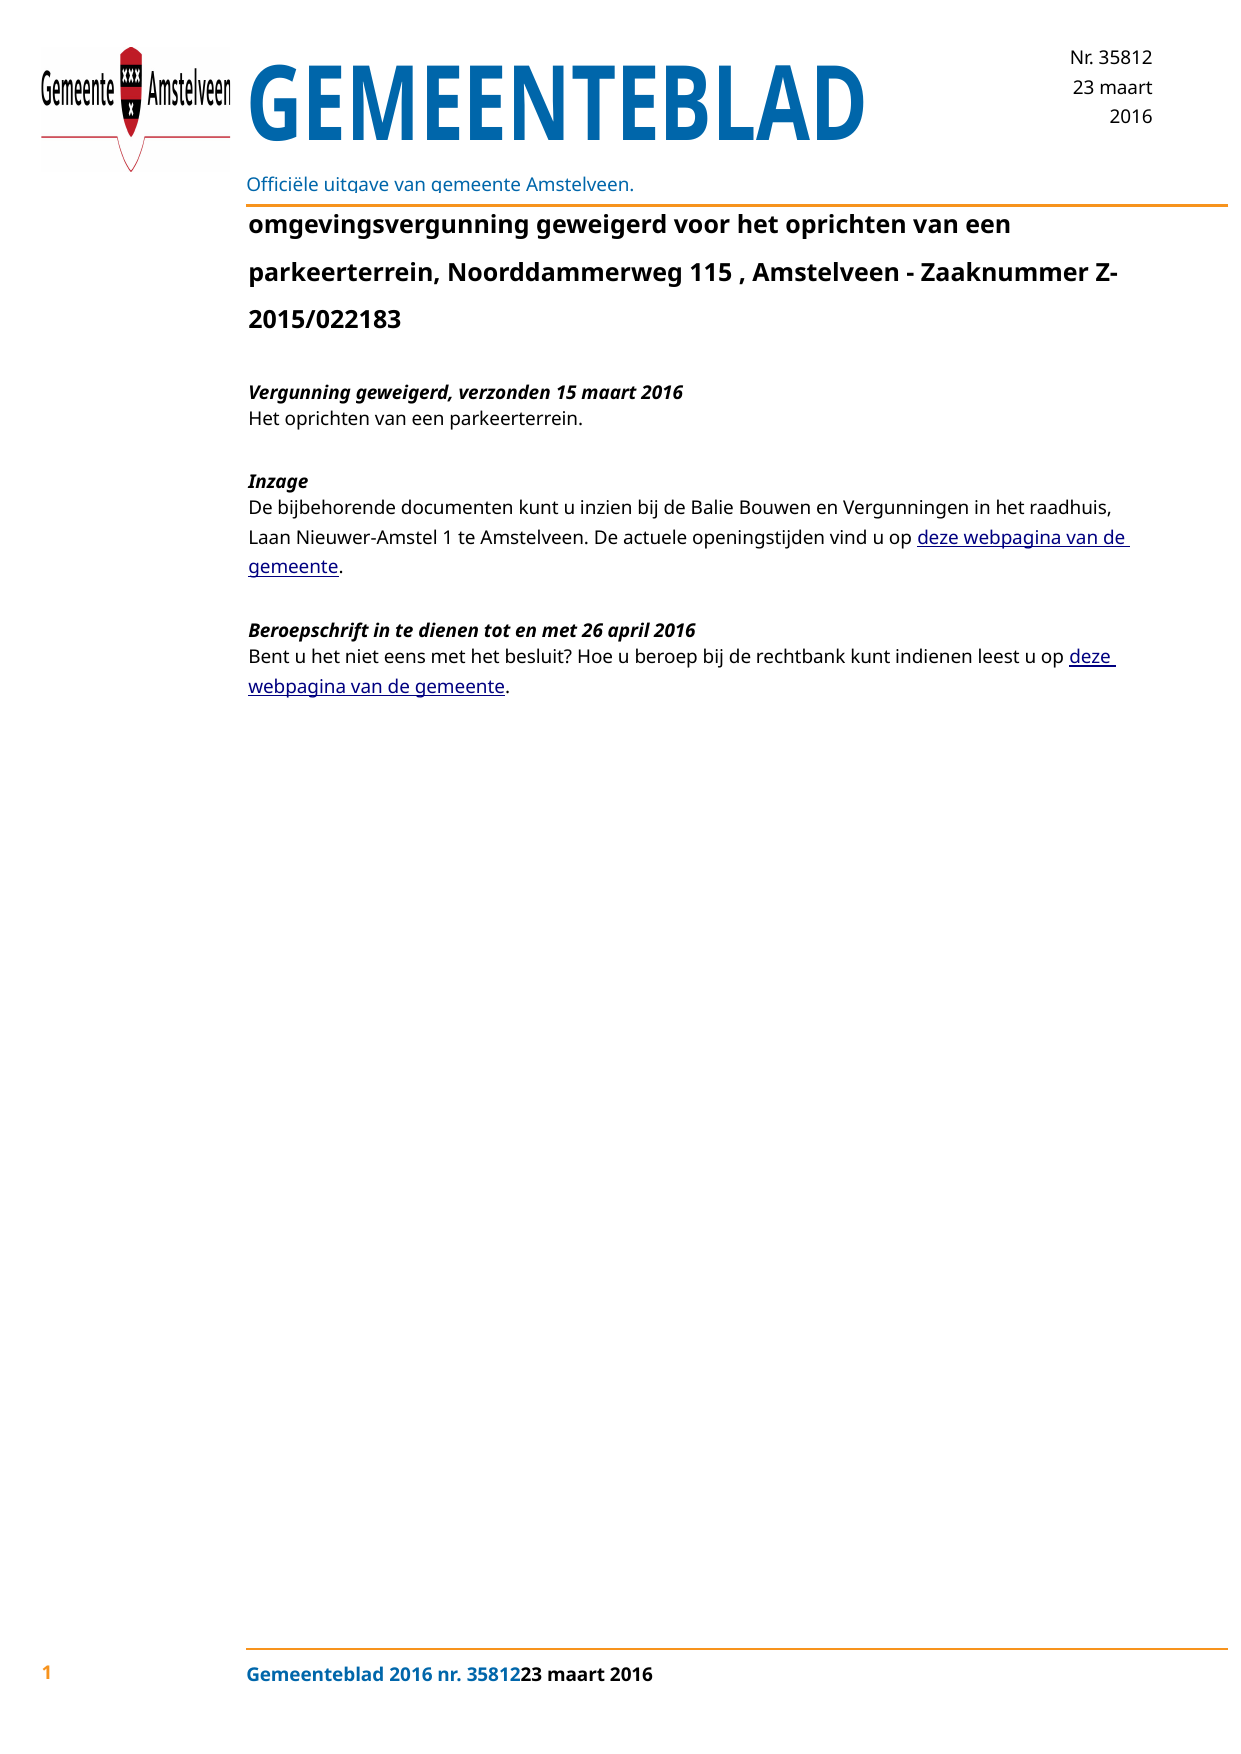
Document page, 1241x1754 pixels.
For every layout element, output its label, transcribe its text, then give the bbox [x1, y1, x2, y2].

text Inzage [248, 469, 1152, 494]
text Bent u het niet eens met het besluit? Hoe u beroep bij de rechtbank kunt indienen leest u op deze webpagina van de gemeente. [248, 643, 1152, 699]
picture [41, 47, 231, 172]
text omgevingsvergunning geweigerd voor het oprichten van een parkeerterrein, Noorddammerweg 115 , Amstelveen - Zaaknummer Z-2015/022183 [248, 207, 1152, 336]
text Beroepschrift in te dienen tot en met 26 april 2016 [248, 618, 1152, 643]
text De bijbehorende documenten kunt u inzien bij de Balie Bouwen en Vergunningen in het raadhuis, Laan Nieuwer-Amstel 1 te Amstelveen. De actuele openingstijden vind u op deze webpagina van de gemeente. [248, 494, 1152, 579]
text Het oprichten van een parkeerterrein. [248, 405, 1152, 431]
text Vergunning geweigerd, verzonden 15 maart 2016 [248, 379, 1152, 405]
